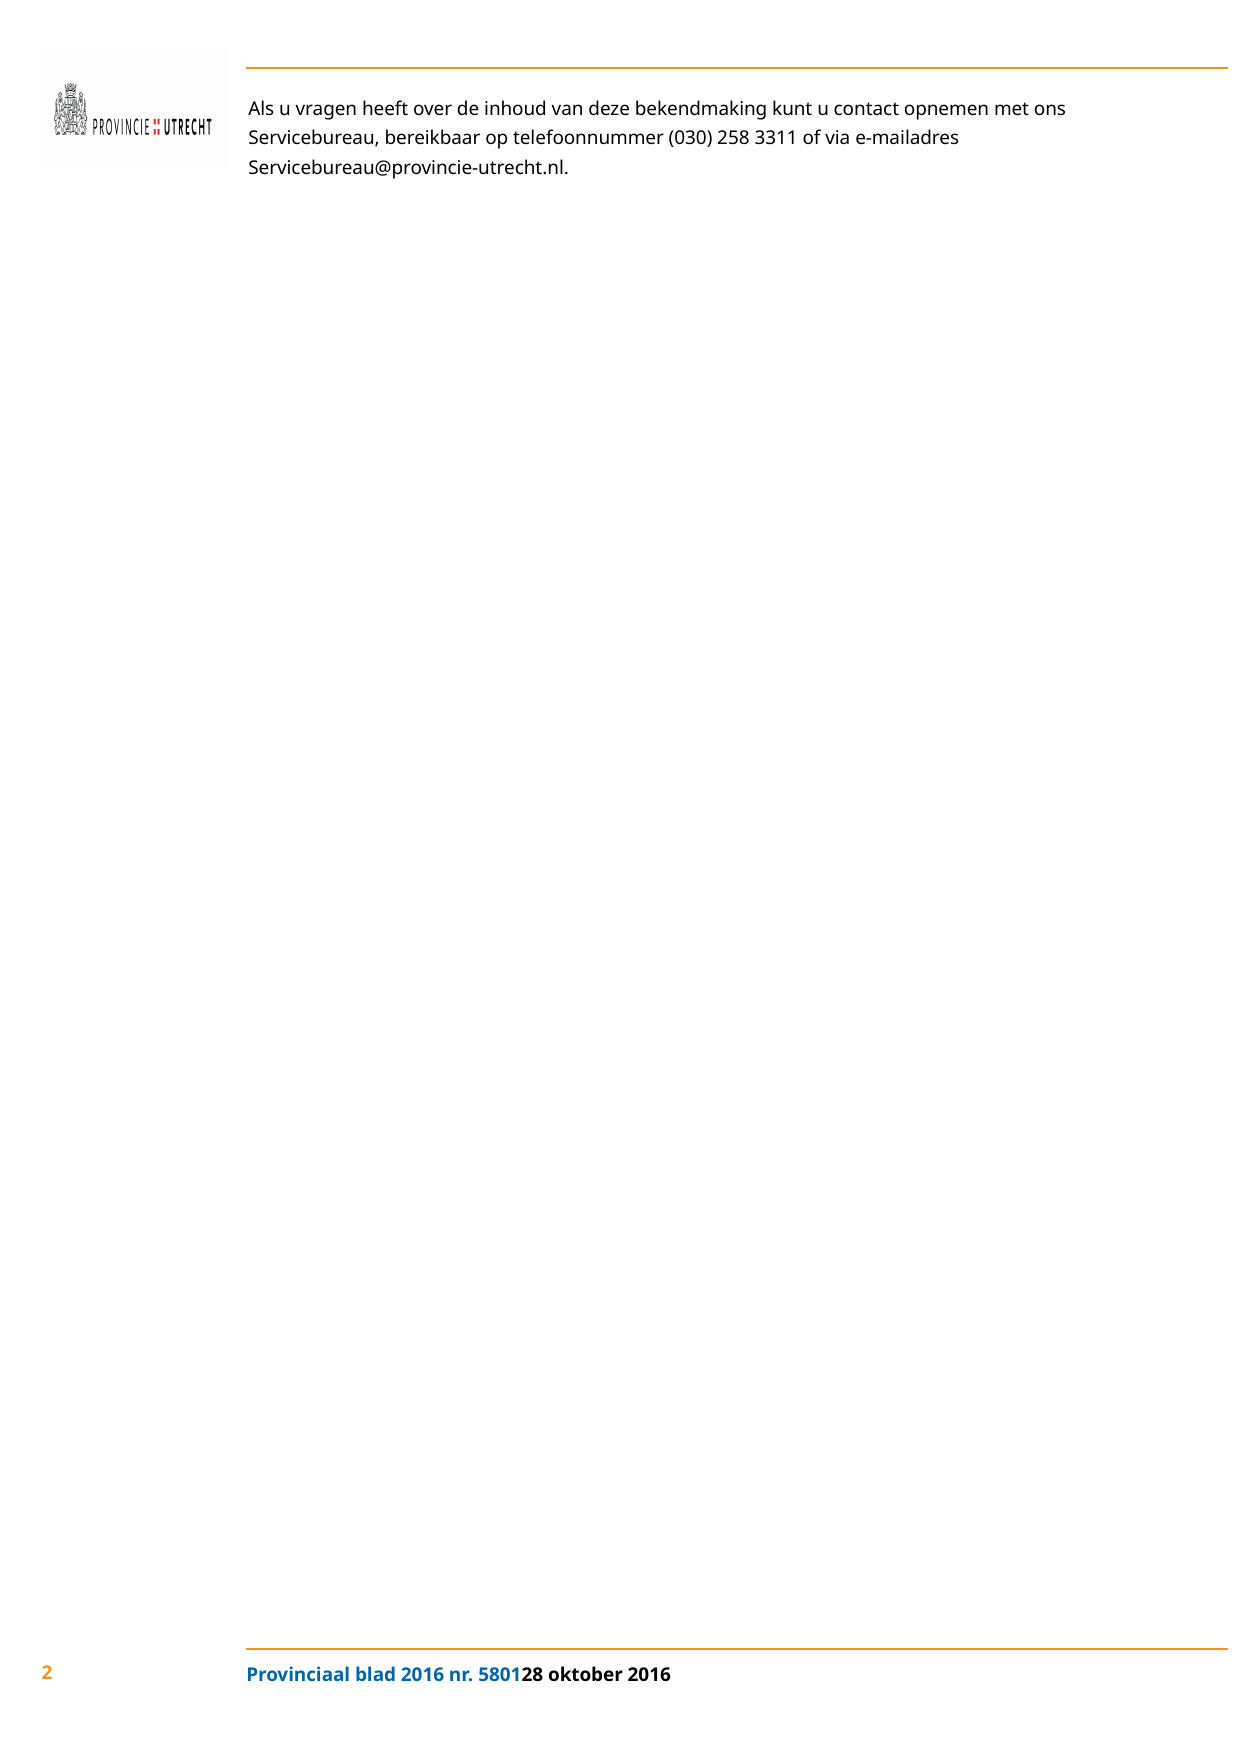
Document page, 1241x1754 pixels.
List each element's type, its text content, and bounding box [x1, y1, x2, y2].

text Als u vragen heeft over de inhoud van deze bekendmaking kunt u contact opnemen met ons Servicebureau, bereikbaar op telefoonnummer (030) 258 3311 of via e-mailadres Servicebureau@provincie-utrecht.nl. [248, 95, 1152, 180]
picture [41, 47, 231, 172]
